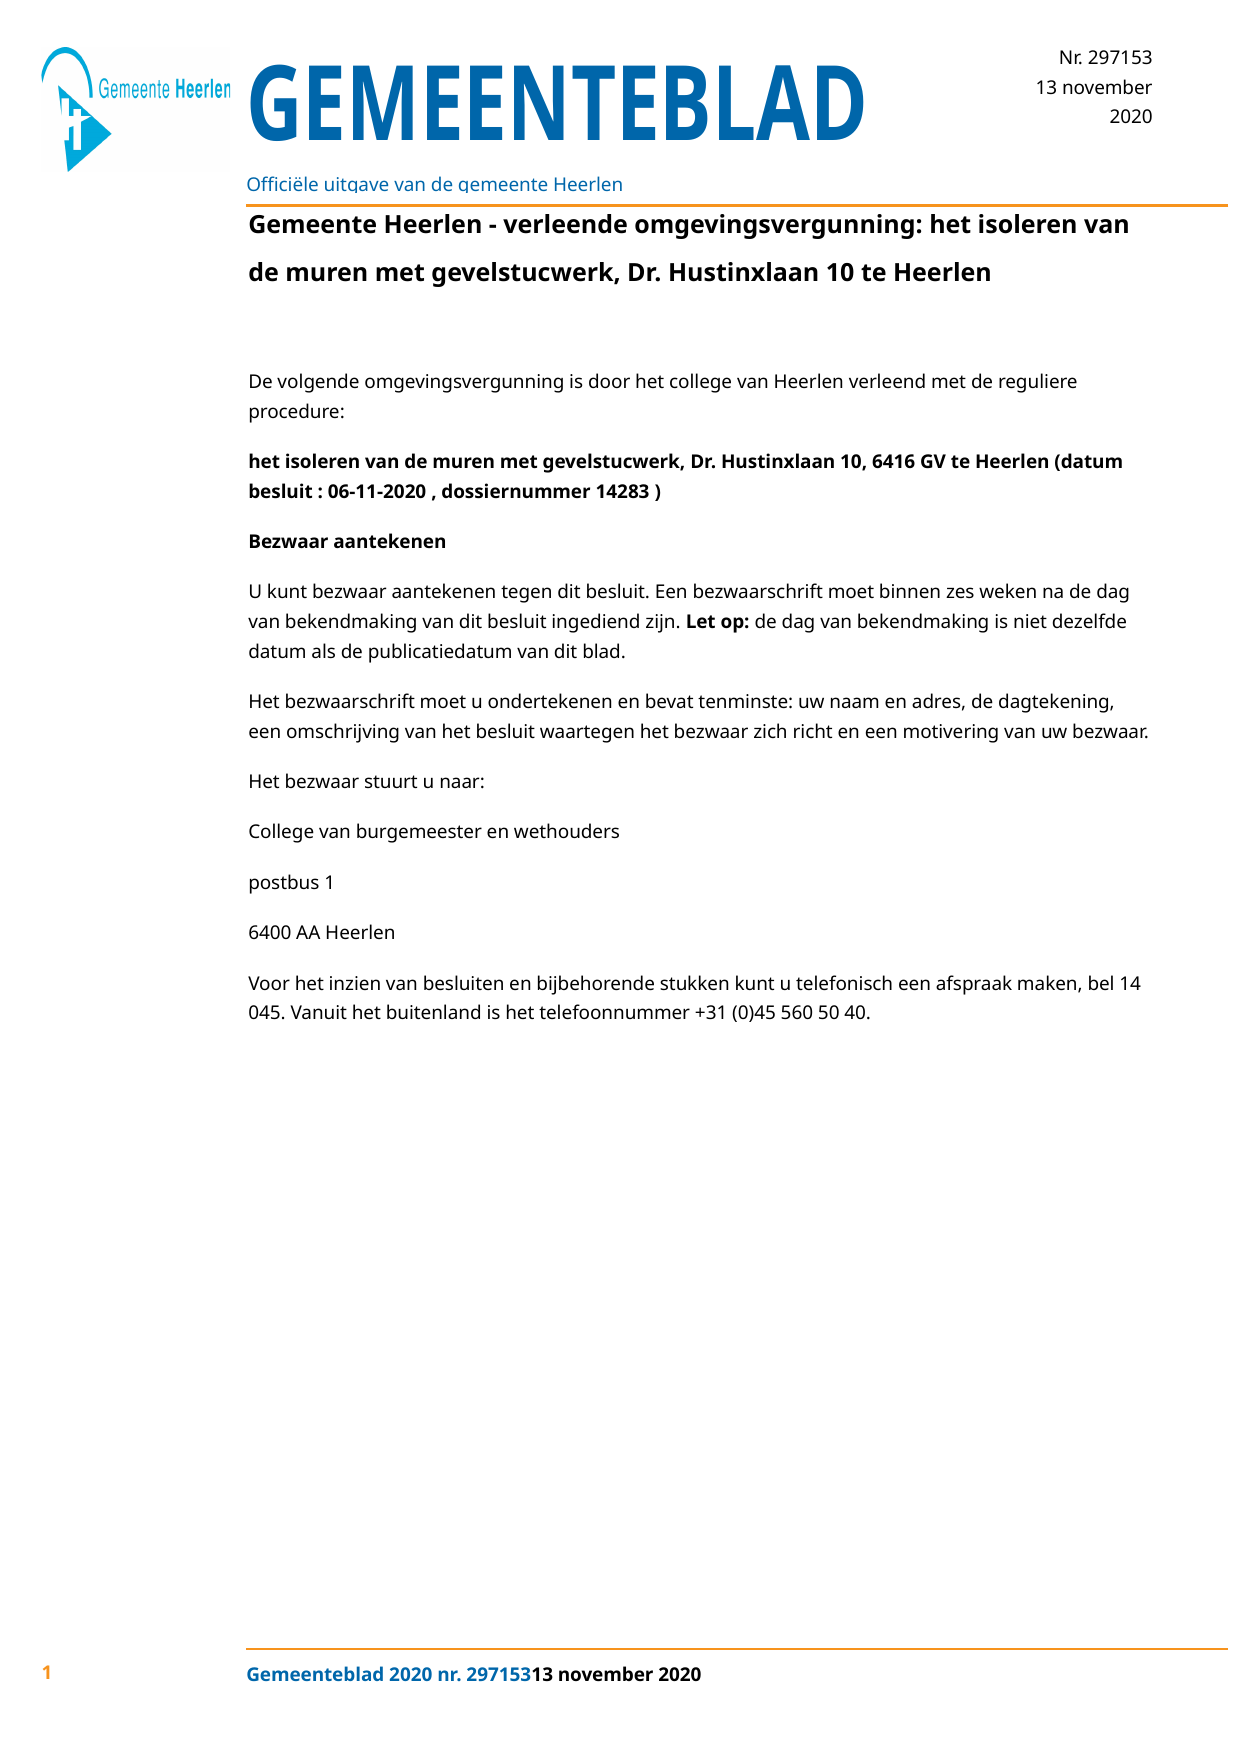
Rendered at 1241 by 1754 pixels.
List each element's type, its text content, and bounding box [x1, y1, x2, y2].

text postbus 1 [248, 869, 1152, 895]
text 6400 AA Heerlen [248, 919, 1152, 945]
text College van burgemeester en wethouders [248, 819, 1152, 844]
text het isoleren van de muren met gevelstucwerk, Dr. Hustinxlaan 10, 6416 GV te Heerlen (datum besluit : 06-11-2020 , dossiernummer 14283 ) [248, 448, 1152, 504]
picture [41, 47, 59, 70]
picture [41, 47, 231, 172]
text U kunt bezwaar aantekenen tegen dit besluit. Een bezwaarschrift moet binnen zes weken na de dag van bekendmaking van dit besluit ingediend zijn. Let op: de dag van bekendmaking is niet dezelfde datum als de publicatiedatum van dit blad. [248, 579, 1152, 664]
text De volgende omgevingsvergunning is door het college van Heerlen verleend met de reguliere procedure: [248, 368, 1152, 424]
text Het bezwaar stuurt u naar: [248, 768, 1152, 794]
text Voor het inzien van besluiten en bijbehorende stukken kunt u telefonisch een afspraak maken, bel 14 045. Vanuit het buitenland is het telefoonnummer +31 (0)45 560 50 40. [248, 970, 1152, 1025]
text Het bezwaarschrift moet u ondertekenen en bevat tenminste: uw naam en adres, de dagtekening, een omschrijving van het besluit waartegen het bezwaar zich richt en een motivering van uw bezwaar. [248, 688, 1152, 744]
text Bezwaar aantekenen [248, 528, 1152, 554]
text Gemeente Heerlen - verleende omgevingsvergunning: het isoleren van de muren met gevelstucwerk, Dr. Hustinxlaan 10 te Heerlen [248, 207, 1152, 288]
